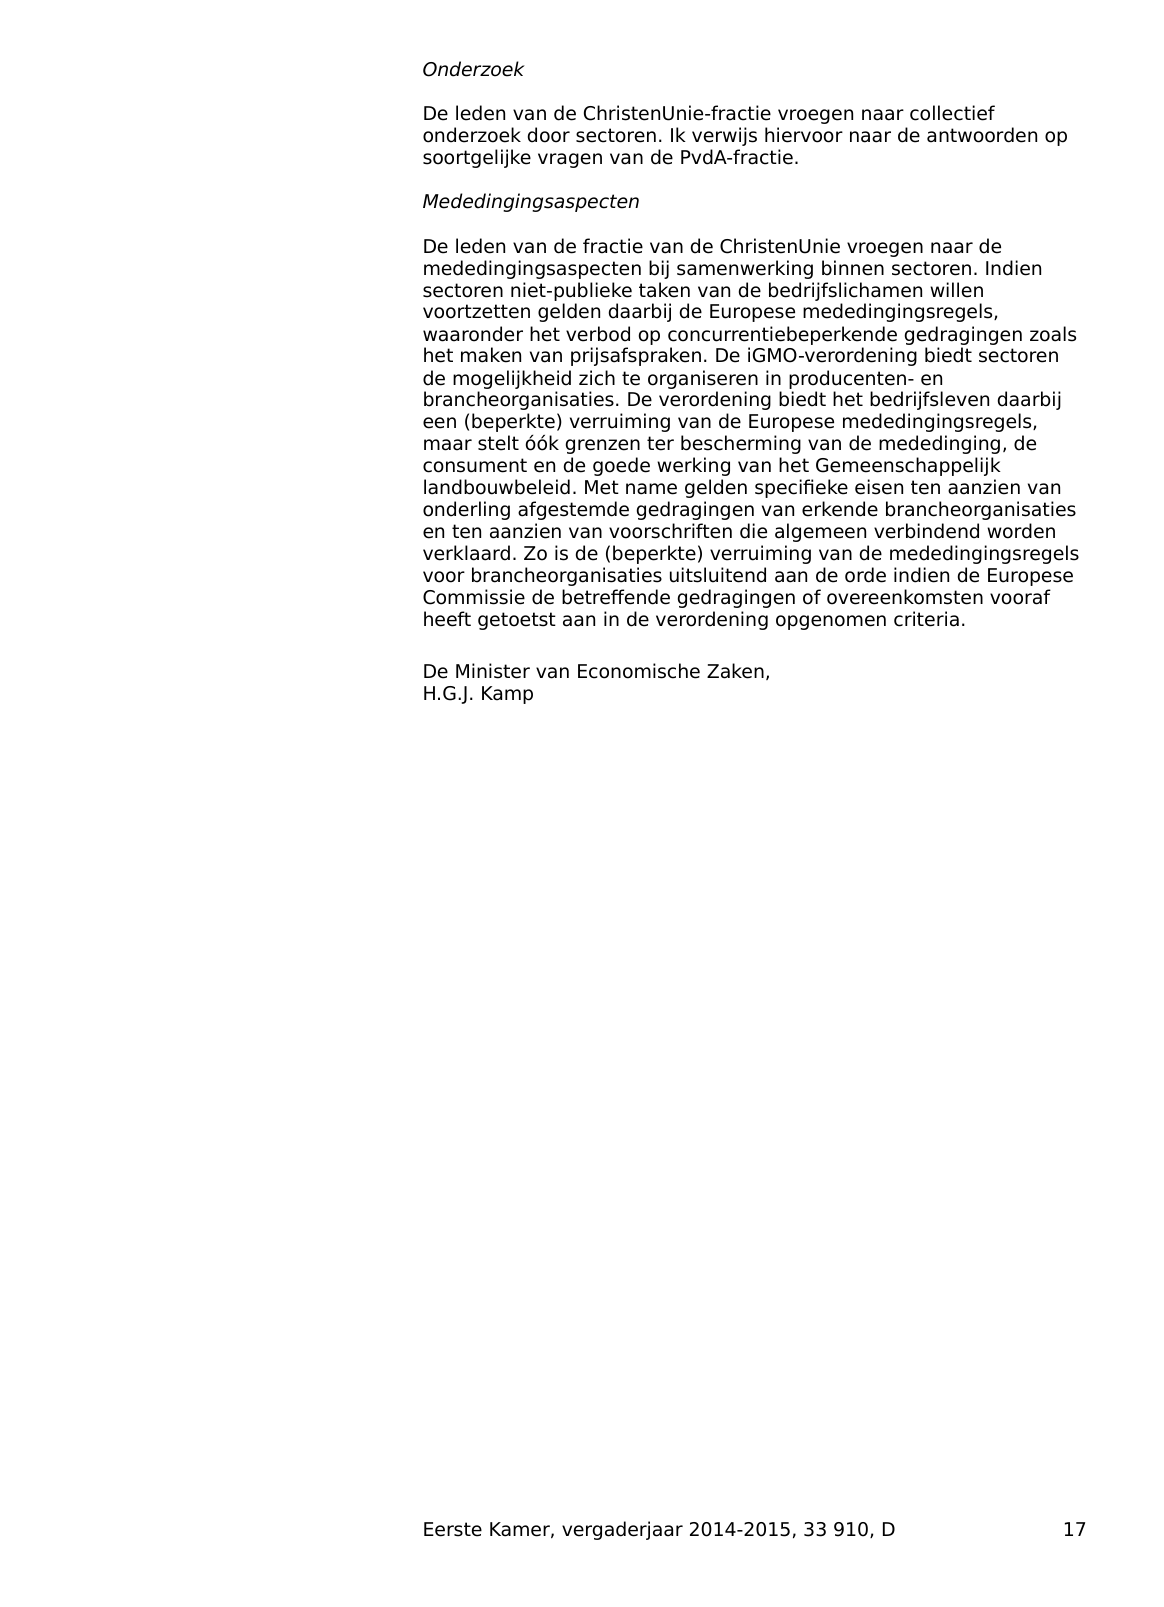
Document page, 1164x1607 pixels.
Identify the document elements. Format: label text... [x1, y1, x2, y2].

subtitle Mededingingsaspecten [422, 191, 1087, 213]
text De leden van de fractie van de ChristenUnie vroegen naar de mededingingsaspecten bij samenwerking binnen sectoren. Indien sectoren niet-publieke taken van de bedrijfslichamen willen voortzetten gelden daarbij de Europese mededingingsregels, waaronder het verbod op concurrentiebeperkende gedragingen zoals het maken van prijsafspraken. De iGMO-verordening biedt sectoren de mogelijkheid zich te organiseren in producenten- en brancheorganisaties. De verordening biedt het bedrijfsleven daarbij een (beperkte) verruiming van de Europese mededingingsregels, maar stelt óók grenzen ter bescherming van de mededinging, de consument en de goede werking van het Gemeenschappelijk landbouwbeleid. Met name gelden specifieke eisen ten aanzien van onderling afgestemde gedragingen van erkende brancheorganisaties en ten aanzien van voorschriften die algemeen verbindend worden verklaard. Zo is de (beperkte) verruiming van de mededingingsregels voor brancheorganisaties uitsluitend aan de orde indien de Europese Commissie de betreffende gedragingen of overeenkomsten vooraf heeft getoetst aan in de verordening opgenomen criteria. [422, 236, 1087, 631]
text De leden van de ChristenUnie-fractie vroegen naar collectief onderzoek door sectoren. Ik verwijs hiervoor naar de antwoorden op soortgelijke vragen van de PvdA-fractie. [422, 103, 1087, 169]
subtitle Onderzoek [422, 59, 1087, 81]
text De Minister van Economische Zaken, H.G.J. Kamp [422, 661, 1087, 705]
